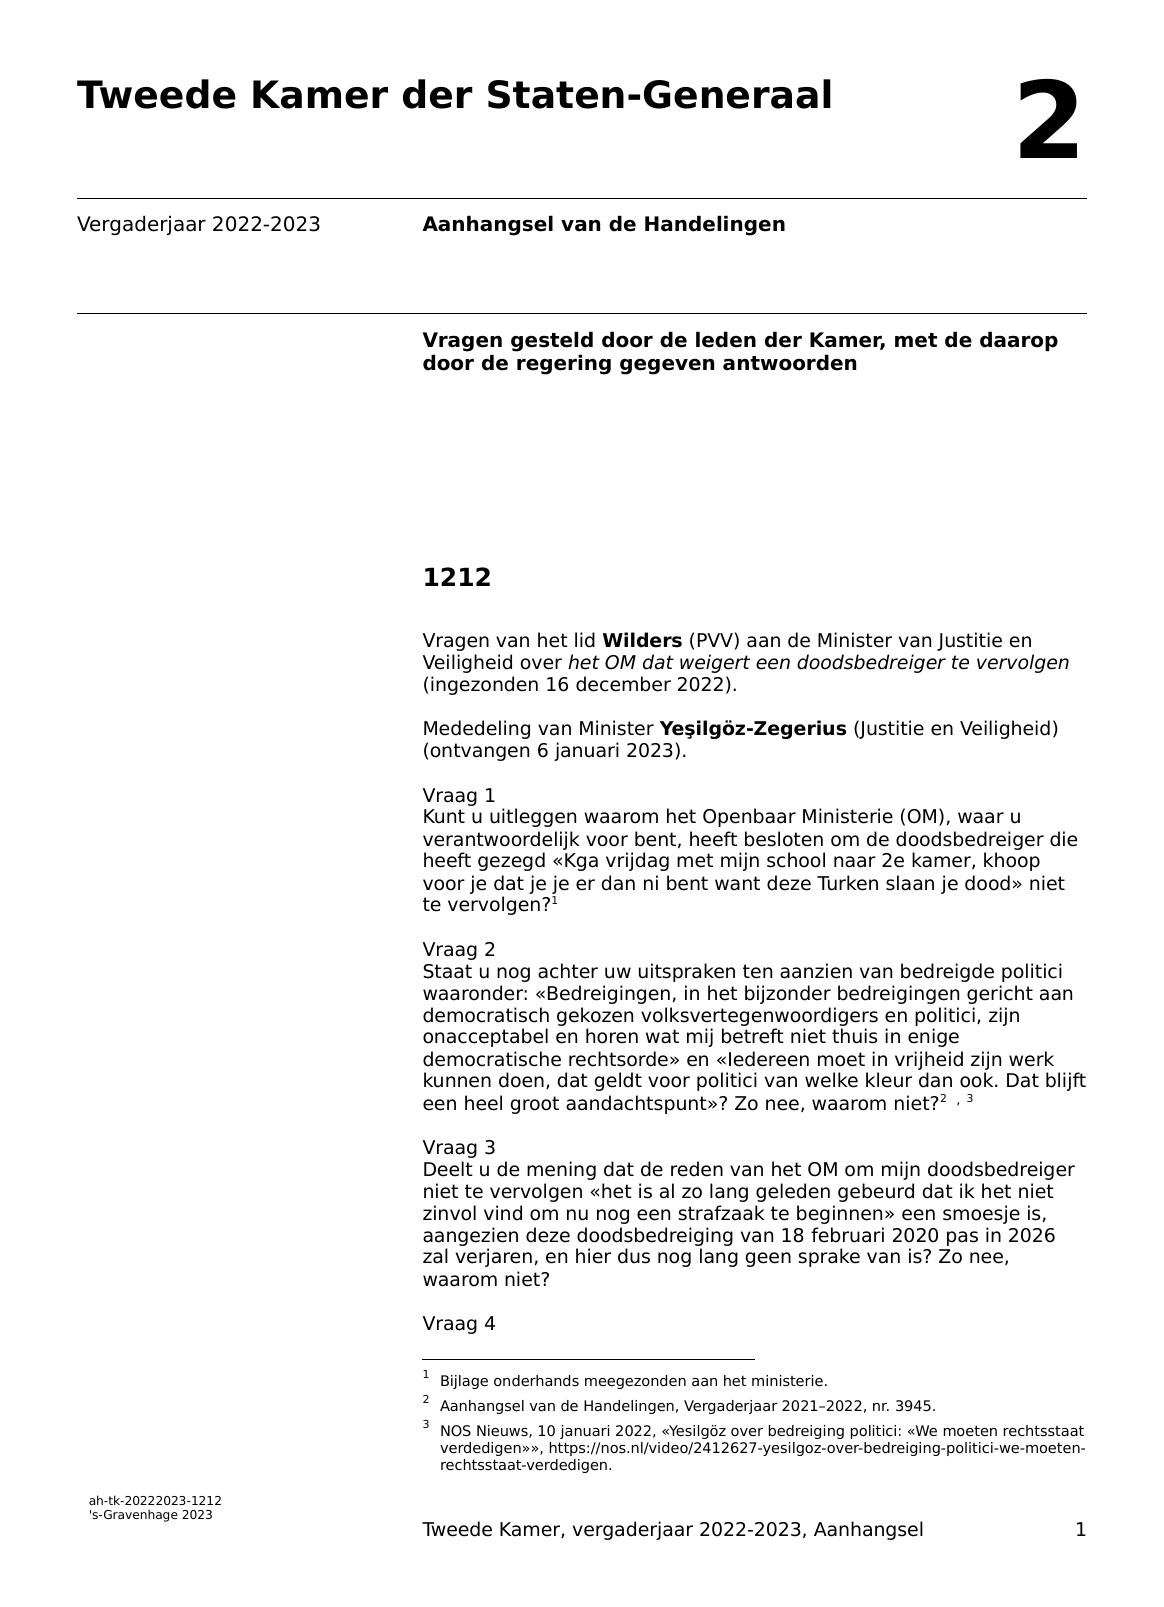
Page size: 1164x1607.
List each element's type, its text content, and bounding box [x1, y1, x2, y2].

text Bijlage onderhands meegezonden aan het ministerie. [422, 1368, 1087, 1391]
text Mededeling van Minister Yeşilgöz-Zegerius (Justitie en Veiligheid) (ontvangen 6 januari 2023). [422, 718, 1087, 762]
table_cell Vragen gesteld door de leden der Kamer, met de daarop door de regering gegeven antwoorden [422, 314, 1087, 375]
text ah-tk-20222023-1212 [88, 1494, 323, 1508]
text Vraag 4 [422, 1313, 1087, 1334]
table_header Tweede Kamer der Staten-Generaal [77, 59, 886, 198]
text Kunt u uitleggen waarom het Openbaar Ministerie (OM), waar u verantwoordelijk voor bent, heeft besloten om de doodsbedreiger die heeft gezegd «Kga vrijdag met mijn school naar 2e kamer, khoop voor je dat je je er dan ni bent want deze Turken slaan je dood» niet te vervolgen? [422, 806, 1087, 916]
table_cell [77, 314, 422, 375]
table_header 2 [886, 59, 1087, 198]
text Vraag 1 [422, 784, 1087, 806]
text 's-Gravenhage 2023 [88, 1508, 323, 1522]
table_cell Vergaderjaar 2022-2023 [77, 199, 422, 313]
text Aanhangsel van de Handelingen, Vergaderjaar 2021–2022, nr. 3945. [422, 1393, 1087, 1416]
table_cell Aanhangsel van de Handelingen [422, 199, 1087, 313]
text Vragen van het lid Wilders (PVV) aan de Minister van Justitie en Veiligheid over het OM dat weigert een doodsbedreiger te vervolgen (ingezonden 16 december 2022). [422, 630, 1087, 696]
text 1212 [422, 563, 1087, 592]
text Deelt u de mening dat de reden van het OM om mijn doodsbedreiger niet te vervolgen «het is al zo lang geleden gebeurd dat ik het niet zinvol vind om nu nog een strafzaak te beginnen» een smoesje is, aangezien deze doodsbedreiging van 18 februari 2020 pas in 2026 zal verjaren, en hier dus nog lang geen sprake van is? Zo nee, waarom niet? [422, 1158, 1087, 1290]
text Vraag 3 [422, 1137, 1087, 1158]
text Staat u nog achter uw uitspraken ten aanzien van bedreigde politici waaronder: «Bedreigingen, in het bijzonder bedreigingen gericht aan democratisch gekozen volksvertegenwoordigers en politici, zijn onacceptabel en horen wat mij betreft niet thuis in enige democratische rechtsorde» en «Iedereen moet in vrijheid zijn werk kunnen doen, dat geldt voor politici van welke kleur dan ook. Dat blijft een heel groot aandachtspunt»? Zo nee, waarom niet? , [422, 961, 1087, 1114]
text NOS Nieuws, 10 januari 2022, «Yesilgöz over bedreiging politici: «We moeten rechtsstaat verdedigen»», https://nos.nl/video/2412627-yesilgoz-over-bedreiging-politici-we-moeten-rechtsstaat-verdedigen. [422, 1418, 1087, 1474]
text Vraag 2 [422, 938, 1087, 961]
